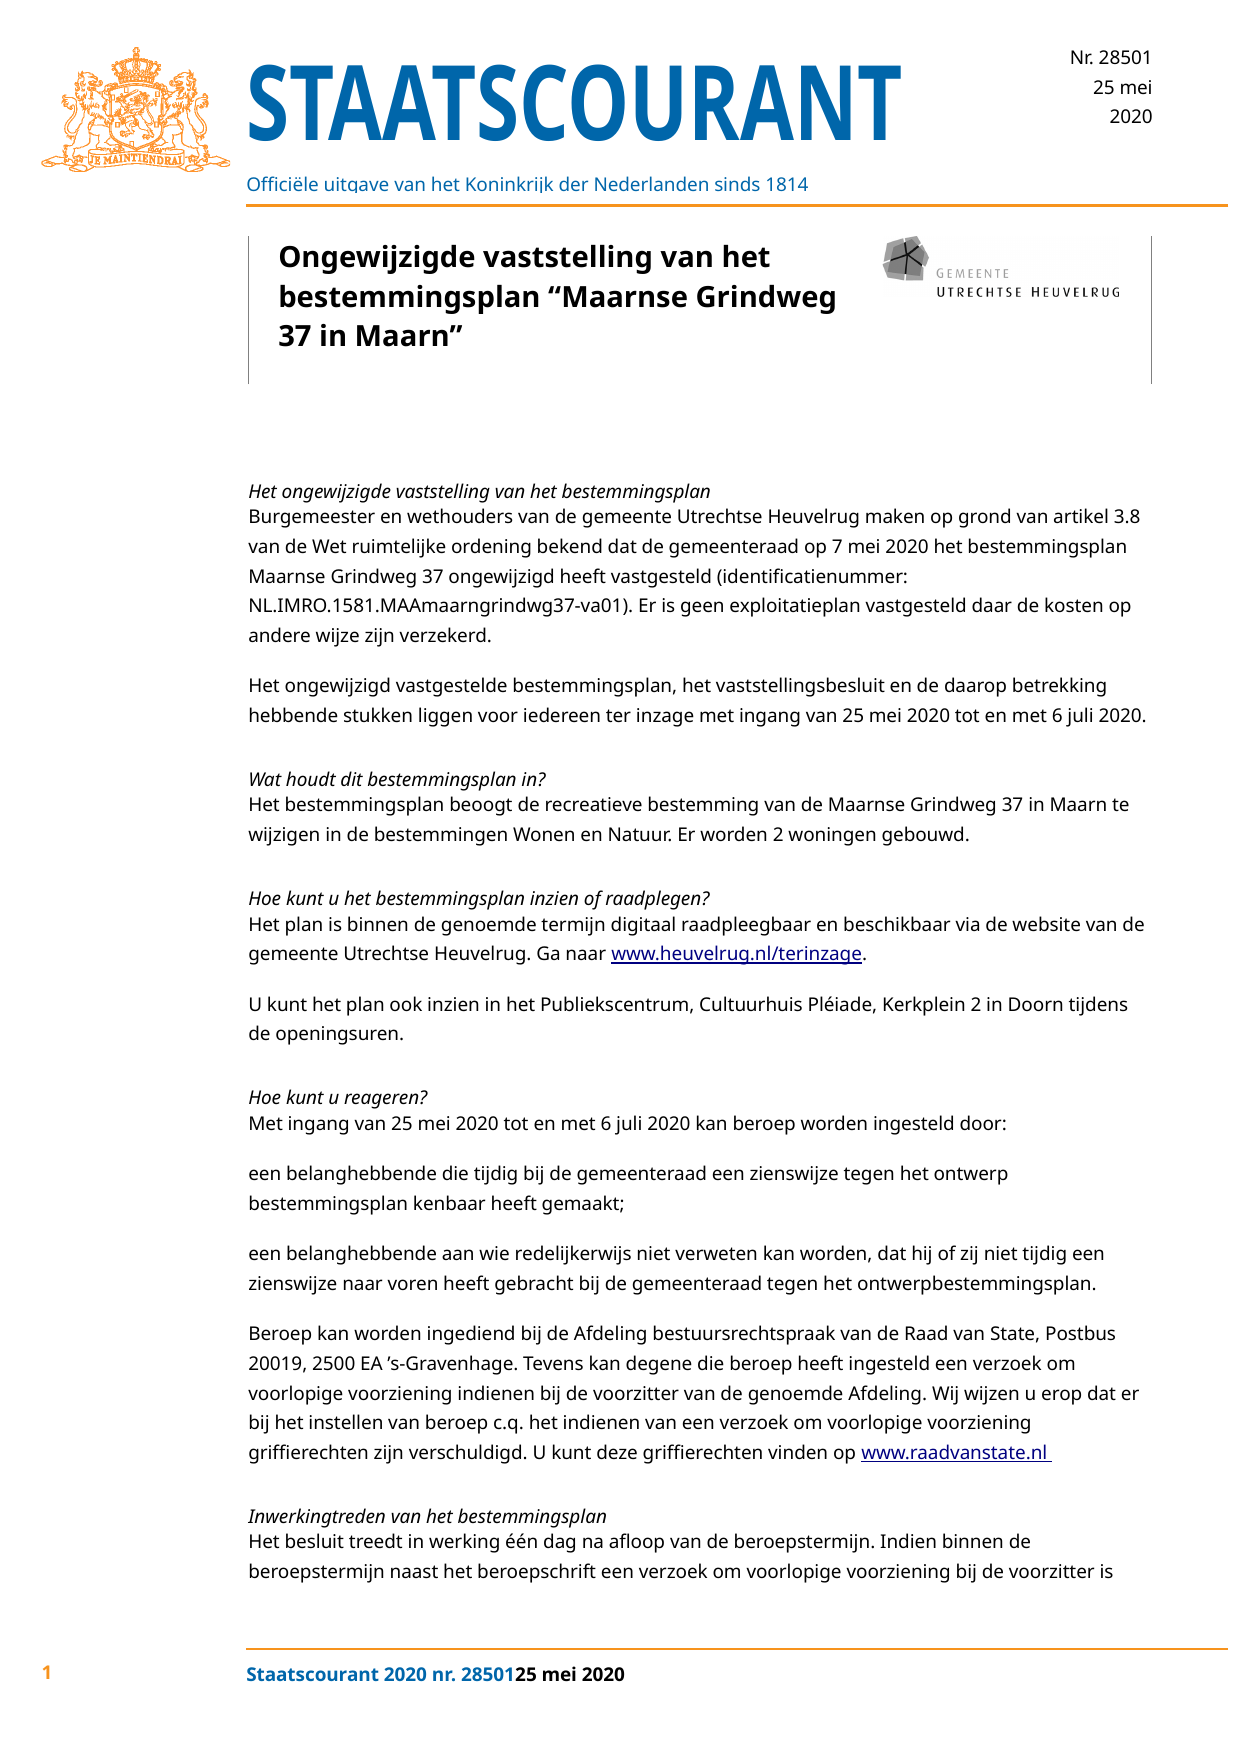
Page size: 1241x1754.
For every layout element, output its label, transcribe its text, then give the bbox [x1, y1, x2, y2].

text Het ongewijzigd vastgestelde bestemmingsplan, het vaststellingsbesluit en de daarop betrekking hebbende stukken liggen voor iedereen ter inzage met ingang van 25 mei 2020 tot en met 6 juli 2020. [248, 672, 1152, 728]
text U kunt het plan ook inzien in het Publiekscentrum, Cultuurhuis Pléiade, Kerkplein 2 in Doorn tijdens de openingsuren. [248, 991, 1152, 1046]
text Hoe kunt u het bestemmingsplan inzien of raadplegen? [248, 885, 1152, 911]
text Het bestemmingsplan beoogt de recreatieve bestemming van de Maarnse Grindweg 37 in Maarn te wijzigen in de bestemmingen Wonen en Natuur. Er worden 2 woningen gebouwd. [248, 792, 1152, 847]
text Het besluit treedt in werking één dag na afloop van de beroepstermijn. Indien binnen de beroepstermijn naast het beroepschrift een verzoek om voorlopige voorziening bij de voorzitter is [248, 1529, 1152, 1584]
table_header [850, 236, 1151, 384]
picture [882, 236, 1119, 297]
text Burgemeester en wethouders van de gemeente Utrechtse Heuvelrug maken op grond van artikel 3.8 van de Wet ruimtelijke ordening bekend dat de gemeenteraad op 7 mei 2020 het bestemmingsplan Maarnse Grindweg 37 ongewijzigd heeft vastgesteld (identificatienummer: NL.IMRO.1581.MAAmaarngrindwg37-va01). Er is geen exploitatieplan vastgesteld daar de kosten op andere wijze zijn verzekerd. [248, 504, 1152, 648]
text Inwerkingtreden van het bestemmingsplan [248, 1503, 1152, 1529]
text Met ingang van 25 mei 2020 tot en met 6 juli 2020 kan beroep worden ingesteld door: [248, 1110, 1152, 1136]
text Wat houdt dit bestemmingsplan in? [248, 766, 1152, 792]
text Hoe kunt u reageren? [248, 1084, 1152, 1110]
table_header Ongewijzigde vaststelling van het bestemmingsplan “Maarnse Grindweg 37 in Maarn” [249, 236, 850, 384]
text Het plan is binnen de genoemde termijn digitaal raadpleegbaar en beschikbaar via de website van de gemeente Utrechtse Heuvelrug. Ga naar www.heuvelrug.nl/terinzage. [248, 911, 1152, 966]
picture [41, 47, 231, 172]
text een belanghebbende aan wie redelijkerwijs niet verweten kan worden, dat hij of zij niet tijdig een zienswijze naar voren heeft gebracht bij de gemeenteraad tegen het ontwerpbestemmingsplan. [248, 1241, 1152, 1296]
text een belanghebbende die tijdig bij de gemeenteraad een zienswijze tegen het ontwerp bestemmingsplan kenbaar heeft gemaakt; [248, 1161, 1152, 1216]
text Beroep kan worden ingediend bij de Afdeling bestuursrechtspraak van de Raad van State, Postbus 20019, 2500 EA ’s-Gravenhage. Tevens kan degene die beroep heeft ingesteld een verzoek om voorlopige voorziening indienen bij de voorzitter van de genoemde Afdeling. Wij wijzen u erop dat er bij het instellen van beroep c.q. het indienen van een verzoek om voorlopige voorziening griffierechten zijn verschuldigd. U kunt deze griffierechten vinden op www.raadvanstate.nl [248, 1321, 1152, 1465]
text Het ongewijzigde vaststelling van het bestemmingsplan [248, 478, 1152, 504]
